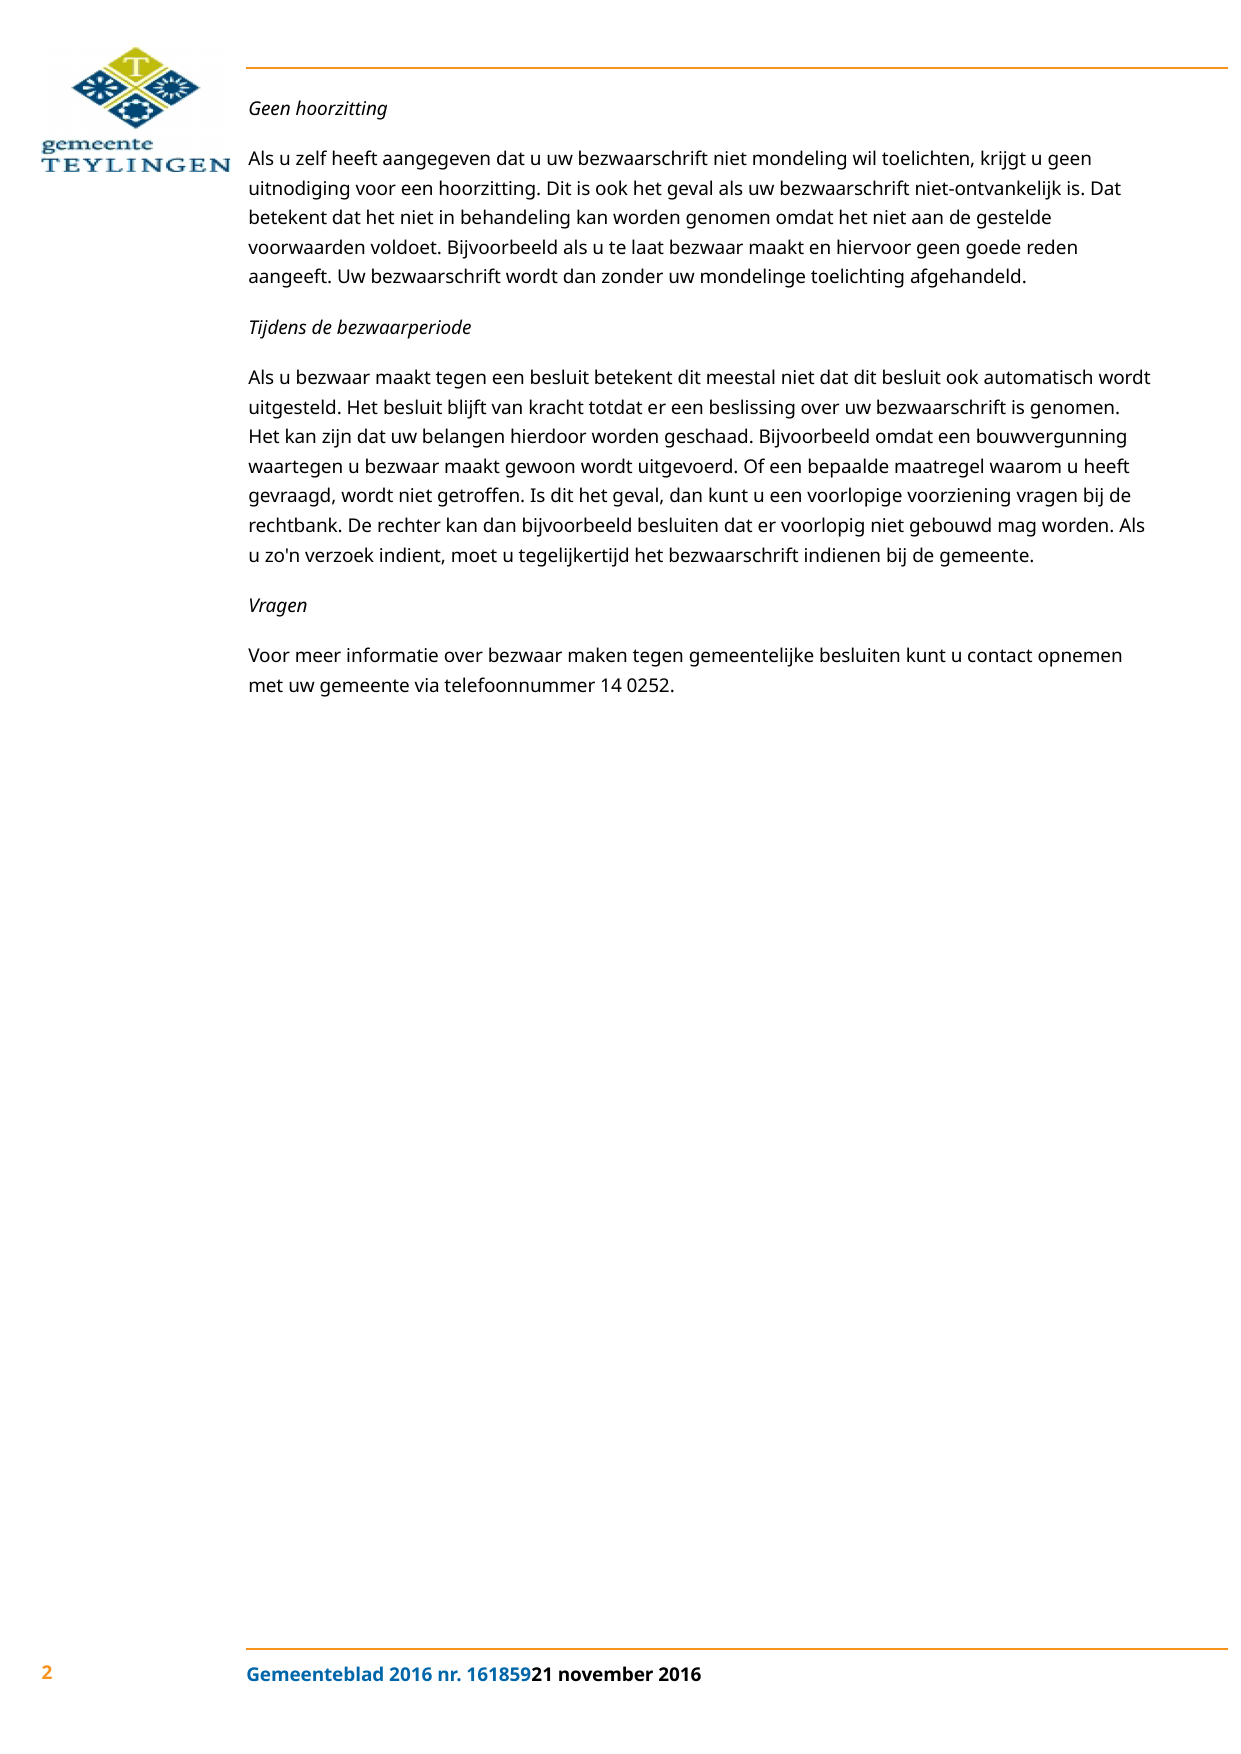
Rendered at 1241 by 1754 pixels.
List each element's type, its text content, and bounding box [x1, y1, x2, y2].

text Tijdens de bezwaarperiode [248, 314, 1152, 340]
text Voor meer informatie over bezwaar maken tegen gemeentelijke besluiten kunt u contact opnemen met uw gemeente via telefoonnummer 14 0252. [248, 643, 1152, 698]
text Als u zelf heeft aangegeven dat u uw bezwaarschrift niet mondeling wil toelichten, krijgt u geen uitnodiging voor een hoorzitting. Dit is ook het geval als uw bezwaarschrift niet-ontvankelijk is. Dat betekent dat het niet in behandeling kan worden genomen omdat het niet aan de gestelde voorwaarden voldoet. Bijvoorbeeld als u te laat bezwaar maakt en hiervoor geen goede reden aangeeft. Uw bezwaarschrift wordt dan zonder uw mondelinge toelichting afgehandeld. [248, 145, 1152, 289]
text Als u bezwaar maakt tegen een besluit betekent dit meestal niet dat dit besluit ook automatisch wordt uitgesteld. Het besluit blijft van kracht totdat er een beslissing over uw bezwaarschrift is genomen. Het kan zijn dat uw belangen hierdoor worden geschaad. Bijvoorbeeld omdat een bouwvergunning waartegen u bezwaar maakt gewoon wordt uitgevoerd. Of een bepaalde maatregel waarom u heeft gevraagd, wordt niet getroffen. Is dit het geval, dan kunt u een voorlopige voorziening vragen bij de rechtbank. De rechter kan dan bijvoorbeeld besluiten dat er voorlopig niet gebouwd mag worden. Als u zo'n verzoek indient, moet u tegelijkertijd het bezwaarschrift indienen bij de gemeente. [248, 364, 1152, 568]
text Geen hoorzitting [248, 95, 1152, 121]
text Vragen [248, 592, 1152, 618]
picture [41, 47, 231, 172]
